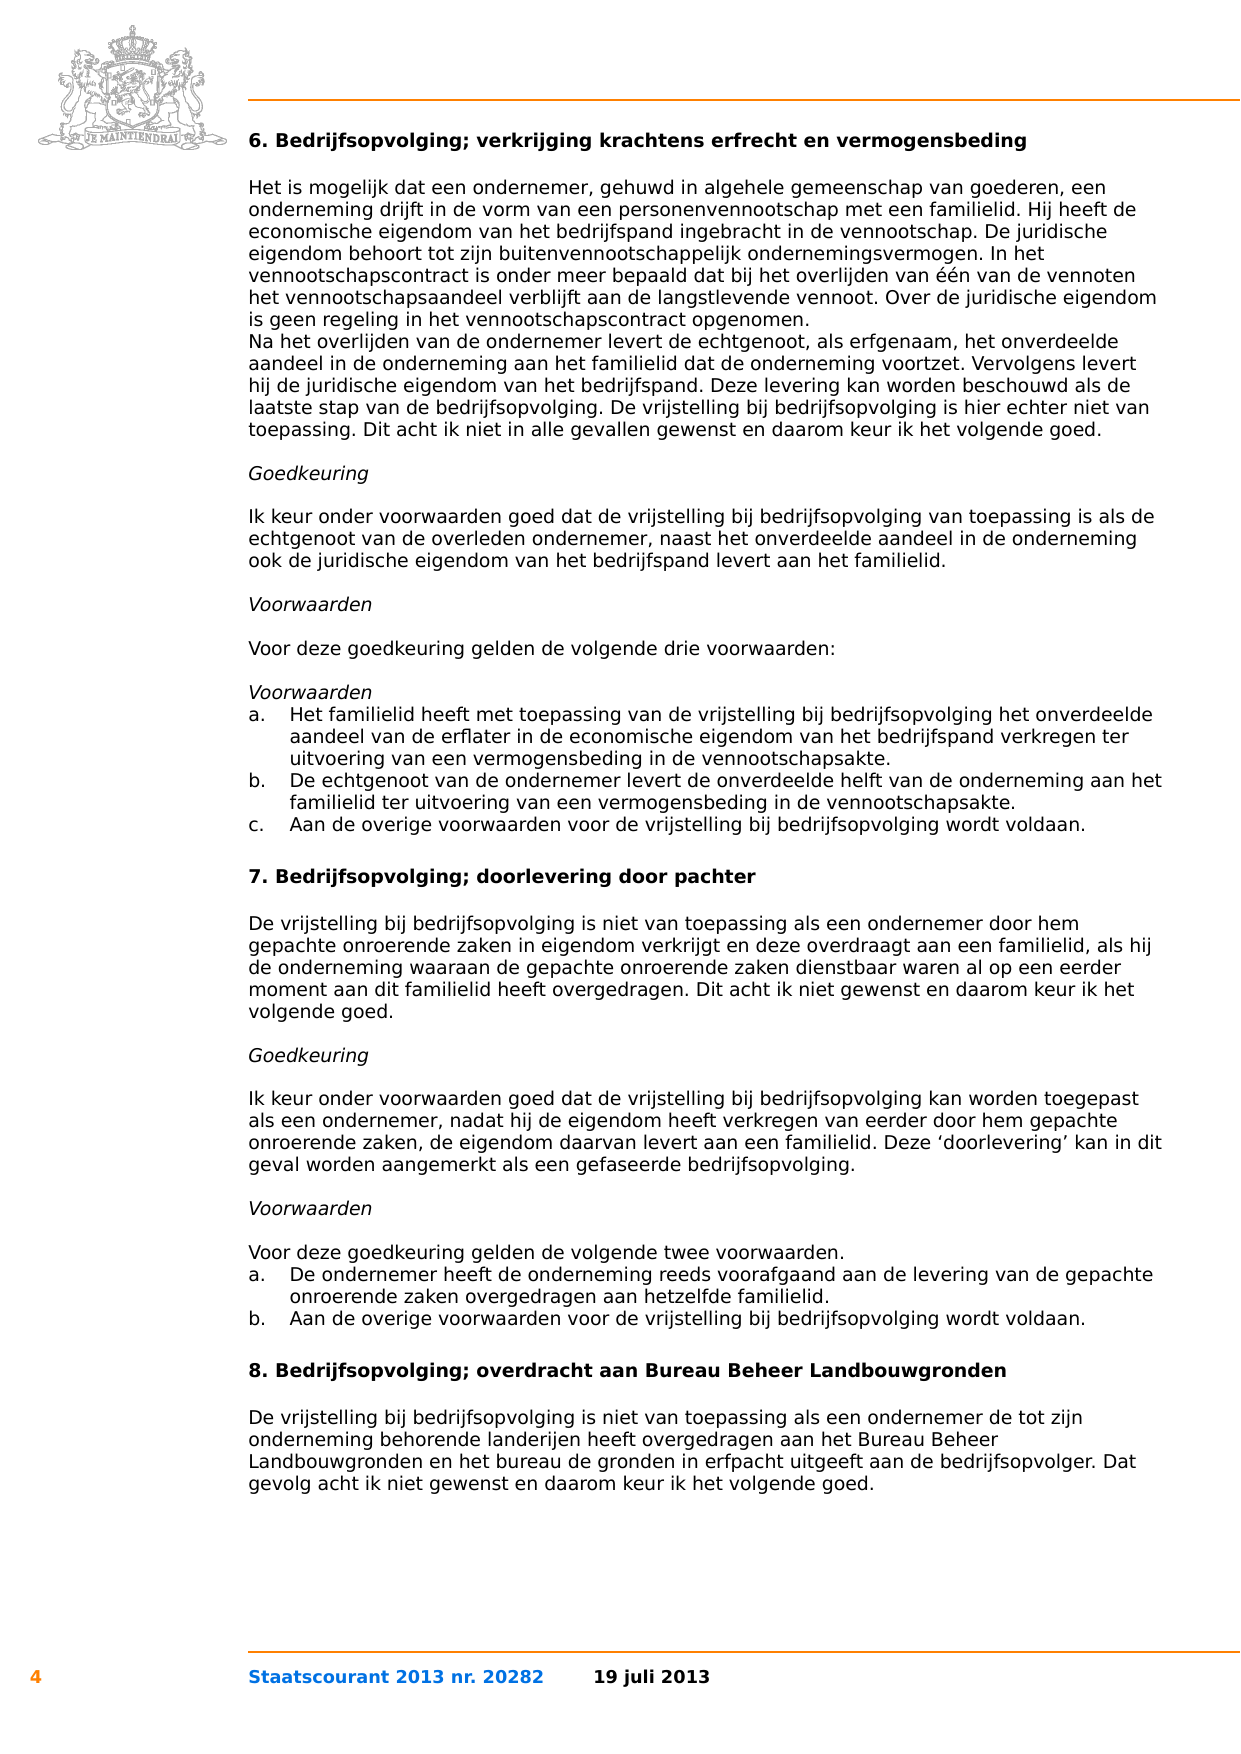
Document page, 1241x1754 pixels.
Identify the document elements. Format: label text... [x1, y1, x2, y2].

subtitle Goedkeuring [248, 462, 1163, 484]
text b. Aan de overige voorwaarden voor de vrijstelling bij bedrijfsopvolging wordt voldaan. [248, 1308, 1163, 1330]
text Voor deze goedkeuring gelden de volgende drie voorwaarden: [248, 638, 1163, 660]
text Na het overlijden van de ondernemer levert de echtgenoot, als erfgenaam, het onverdeelde aandeel in de onderneming aan het familielid dat de onderneming voortzet. Vervolgens levert hij de juridische eigendom van het bedrijfspand. Deze levering kan worden beschouwd als de laatste stap van de bedrijfsopvolging. De vrijstelling bij bedrijfsopvolging is hier echter niet van toepassing. Dit acht ik niet in alle gevallen gewenst en daarom keur ik het volgende goed. [248, 331, 1163, 441]
text Ik keur onder voorwaarden goed dat de vrijstelling bij bedrijfsopvolging van toepassing is als de echtgenoot van de overleden ondernemer, naast het onverdeelde aandeel in de onderneming ook de juridische eigendom van het bedrijfspand levert aan het familielid. [248, 506, 1163, 572]
text Voor deze goedkeuring gelden de volgende twee voorwaarden. [248, 1242, 1163, 1264]
subtitle Goedkeuring [248, 1044, 1163, 1066]
text De vrijstelling bij bedrijfsopvolging is niet van toepassing als een ondernemer door hem gepachte onroerende zaken in eigendom verkrijgt en deze overdraagt aan een familielid, als hij de onderneming waaraan de gepachte onroerende zaken dienstbaar waren al op een eerder moment aan dit familielid heeft overgedragen. Dit acht ik niet gewenst en daarom keur ik het volgende goed. [248, 913, 1163, 1023]
text Het is mogelijk dat een ondernemer, gehuwd in algehele gemeenschap van goederen, een onderneming drijft in de vorm van een personenvennootschap met een familielid. Hij heeft de economische eigendom van het bedrijfspand ingebracht in de vennootschap. De juridische eigendom behoort tot zijn buitenvennootschappelijk ondernemingsvermogen. In het vennootschapscontract is onder meer bepaald dat bij het overlijden van één van de vennoten het vennootschapsaandeel verblijft aan de langstlevende vennoot. Over de juridische eigendom is geen regeling in het vennootschapscontract opgenomen. [248, 177, 1163, 331]
text c. Aan de overige voorwaarden voor de vrijstelling bij bedrijfsopvolging wordt voldaan. [248, 814, 1163, 836]
text b. De echtgenoot van de ondernemer levert de onverdeelde helft van de onderneming aan het familielid ter uitvoering van een vermogensbeding in de vennootschapsakte. [248, 770, 1163, 814]
picture [38, 25, 227, 150]
subtitle Voorwaarden [248, 1198, 1163, 1220]
subtitle 8. Bedrijfsopvolging; overdracht aan Bureau Beheer Landbouwgronden [248, 1360, 1163, 1382]
text Ik keur onder voorwaarden goed dat de vrijstelling bij bedrijfsopvolging kan worden toegepast als een ondernemer, nadat hij de eigendom heeft verkregen van eerder door hem gepachte onroerende zaken, de eigendom daarvan levert aan een familielid. Deze ‘doorlevering’ kan in dit geval worden aangemerkt als een gefaseerde bedrijfsopvolging. [248, 1088, 1163, 1176]
subtitle Voorwaarden [248, 594, 1163, 616]
text Voorwaarden [248, 682, 1163, 704]
text a. De ondernemer heeft de onderneming reeds voorafgaand aan de levering van de gepachte onroerende zaken overgedragen aan hetzelfde familielid. [248, 1264, 1163, 1308]
subtitle 7. Bedrijfsopvolging; doorlevering door pachter [248, 866, 1163, 888]
text a. Het familielid heeft met toepassing van de vrijstelling bij bedrijfsopvolging het onverdeelde aandeel van de erflater in de economische eigendom van het bedrijfspand verkregen ter uitvoering van een vermogensbeding in de vennootschapsakte. [248, 704, 1163, 770]
subtitle 6. Bedrijfsopvolging; verkrijging krachtens erfrecht en vermogensbeding [248, 130, 1163, 152]
text De vrijstelling bij bedrijfsopvolging is niet van toepassing als een ondernemer de tot zijn onderneming behorende landerijen heeft overgedragen aan het Bureau Beheer Landbouwgronden en het bureau de gronden in erfpacht uitgeeft aan de bedrijfsopvolger. Dat gevolg acht ik niet gewenst en daarom keur ik het volgende goed. [248, 1407, 1163, 1495]
